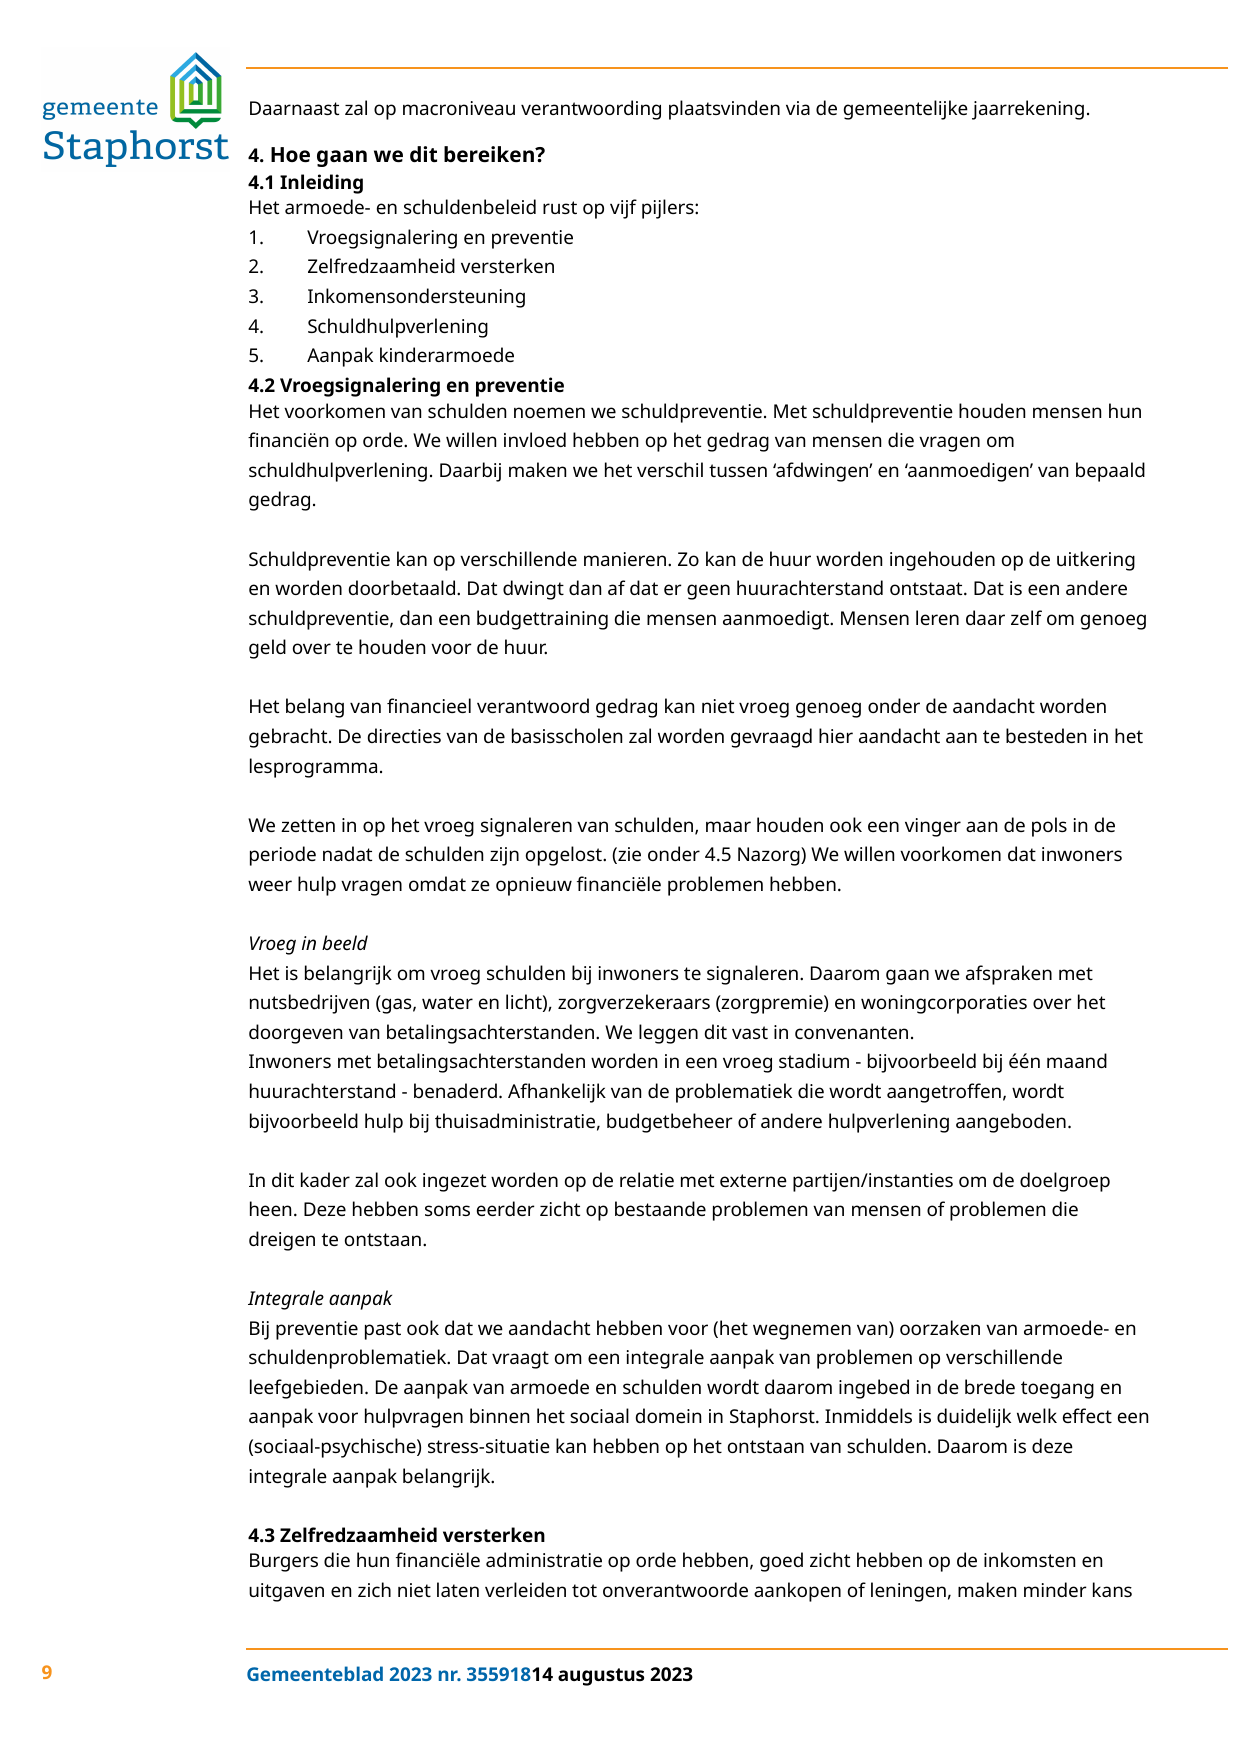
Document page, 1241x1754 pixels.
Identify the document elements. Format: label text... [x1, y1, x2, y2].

text Het is belangrijk om vroeg schulden bij inwoners te signaleren. Daarom gaan we afspraken met nutsbedrijven (gas, water en licht), zorgverzekeraars (zorgpremie) en woningcorporaties over het doorgeven van betalingsachterstanden. We leggen dit vast in convenanten. [248, 960, 1152, 1045]
text Schuldpreventie kan op verschillende manieren. Zo kan de huur worden ingehouden op de uitkering en worden doorbetaald. Dat dwingt dan af dat er geen huurachterstand ontstaat. Dat is een andere schuldpreventie, dan een budgettraining die mensen aanmoedigt. Mensen leren daar zelf om genoeg geld over te houden voor de huur. [248, 546, 1152, 660]
list Aanpak kinderarmoede [248, 342, 1152, 368]
text Vroeg in beeld [248, 930, 1152, 956]
text 4.1 Inleiding [248, 169, 1152, 194]
text 4. Hoe gaan we dit bereiken? [248, 140, 1152, 169]
list Zelfredzaamheid versterken [248, 254, 1152, 279]
text 4.3 Zelfredzaamheid versterken [248, 1522, 1152, 1548]
text Het voorkomen van schulden noemen we schuldpreventie. Met schuldpreventie houden mensen hun financiën op orde. We willen invloed hebben op het gedrag van mensen die vragen om schuldhulpverlening. Daarbij maken we het verschil tussen ‘afdwingen’ en ‘aanmoedigen’ van bepaald gedrag. [248, 398, 1152, 512]
text In dit kader zal ook ingezet worden op de relatie met externe partijen/instanties om de doelgroep heen. Deze hebben soms eerder zicht op bestaande problemen van mensen of problemen die dreigen te ontstaan. [248, 1167, 1152, 1252]
picture [41, 47, 231, 172]
list Schuldhulpverlening [248, 313, 1152, 339]
list Inkomensondersteuning [248, 283, 1152, 309]
list Vroegsignalering en preventie [248, 224, 1152, 250]
text We zetten in op het vroeg signaleren van schulden, maar houden ook een vinger aan de pols in de periode nadat de schulden zijn opgelost. (zie onder 4.5 Nazorg) We willen voorkomen dat inwoners weer hulp vragen omdat ze opnieuw financiële problemen hebben. [248, 812, 1152, 897]
text Burgers die hun financiële administratie op orde hebben, goed zicht hebben op de inkomsten en uitgaven en zich niet laten verleiden tot onverantwoorde aankopen of leningen, maken minder kans [248, 1548, 1152, 1603]
text 4.2 Vroegsignalering en preventie [248, 372, 1152, 398]
text Bij preventie past ook dat we aandacht hebben voor (het wegnemen van) oorzaken van armoede- en schuldenproblematiek. Dat vraagt om een integrale aanpak van problemen op verschillende leefgebieden. De aanpak van armoede en schulden wordt daarom ingebed in de brede toegang en aanpak voor hulpvragen binnen het sociaal domein in Staphorst. Inmiddels is duidelijk welk effect een (sociaal-psychische) stress-situatie kan hebben op het ontstaan van schulden. Daarom is deze integrale aanpak belangrijk. [248, 1315, 1152, 1488]
text Het armoede- en schuldenbeleid rust op vijf pijlers: [248, 194, 1152, 220]
text Integrale aanpak [248, 1285, 1152, 1311]
text Daarnaast zal op macroniveau verantwoording plaatsvinden via de gemeentelijke jaarrekening. [248, 95, 1152, 121]
text Inwoners met betalingsachterstanden worden in een vroeg stadium - bijvoorbeeld bij één maand huurachterstand - benaderd. Afhankelijk van de problematiek die wordt aangetroffen, wordt bijvoorbeeld hulp bij thuisadministratie, budgetbeheer of andere hulpverlening aangeboden. [248, 1049, 1152, 1133]
text Het belang van financieel verantwoord gedrag kan niet vroeg genoeg onder de aandacht worden gebracht. De directies van de basisscholen zal worden gevraagd hier aandacht aan te besteden in het lesprogramma. [248, 694, 1152, 778]
